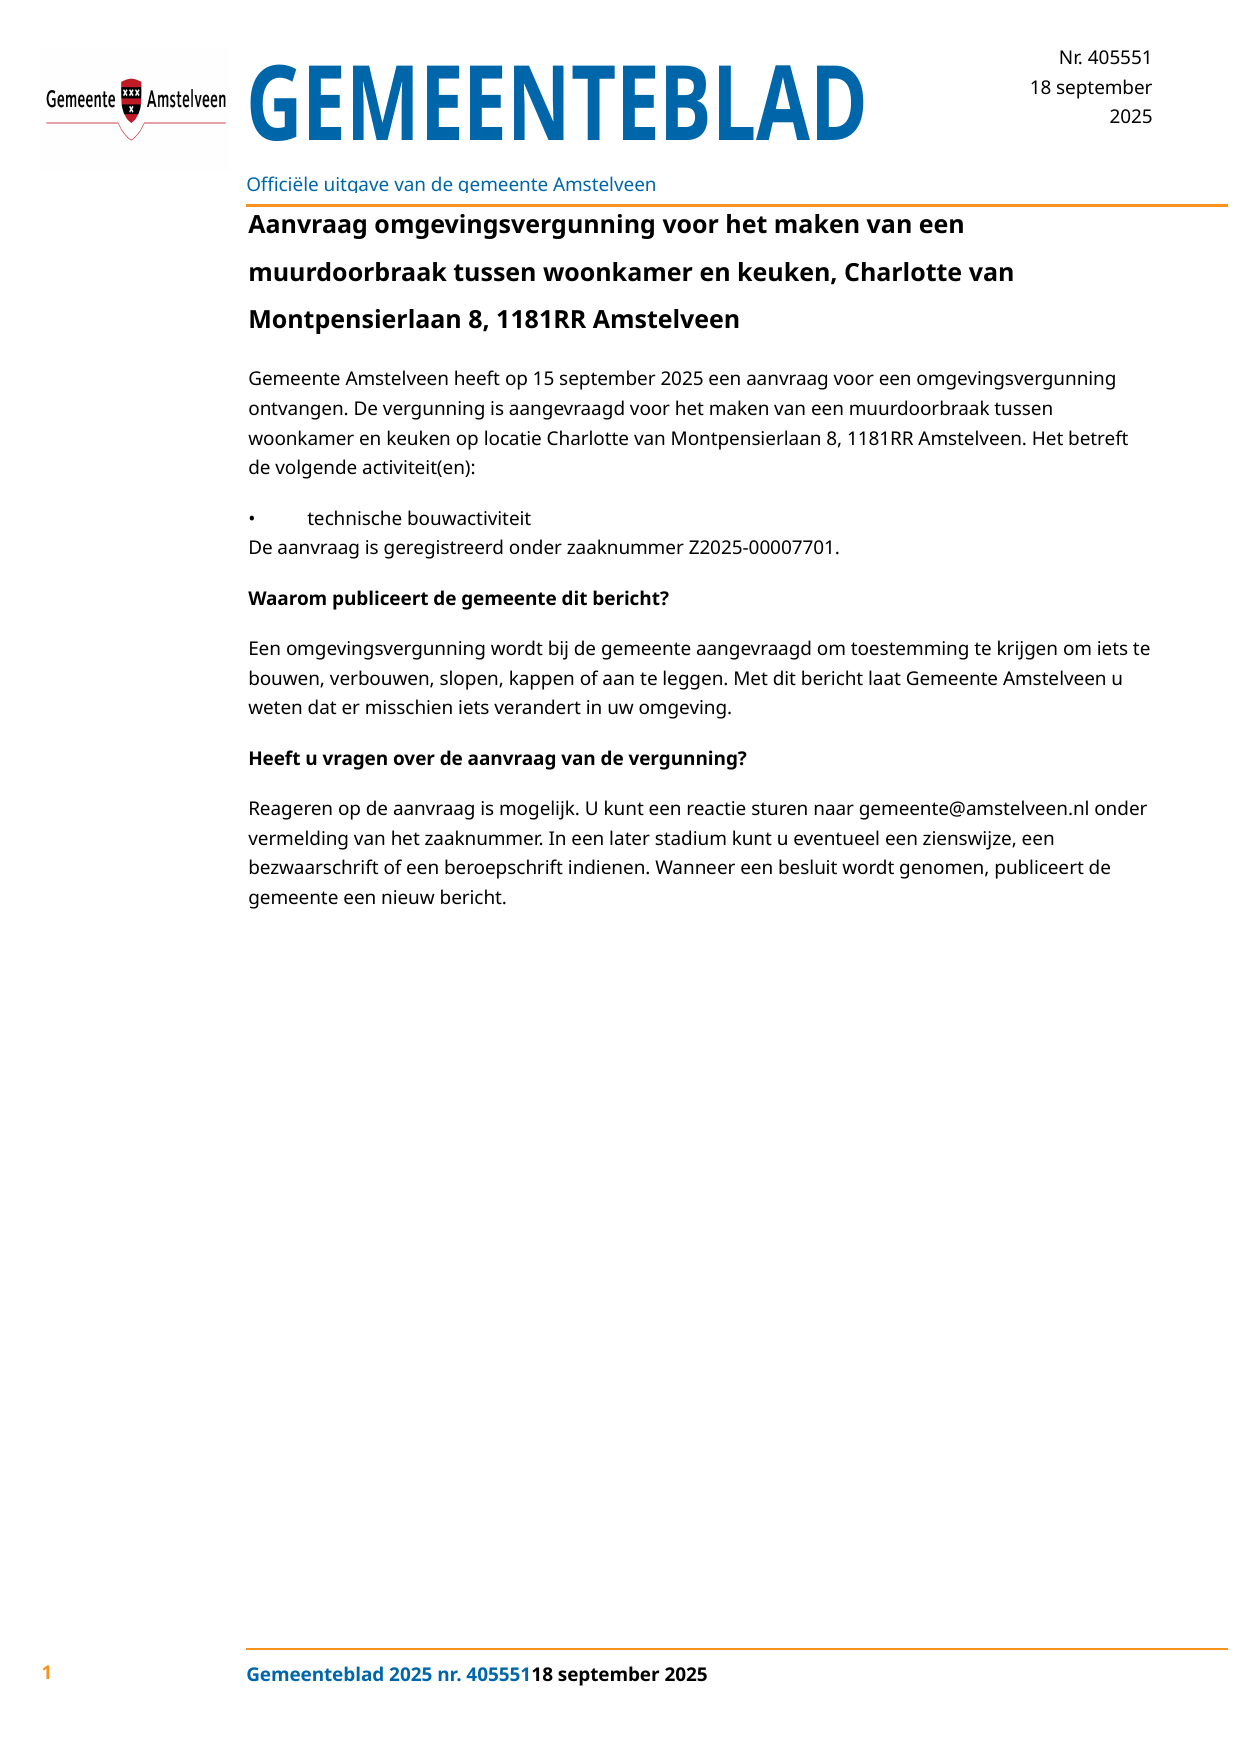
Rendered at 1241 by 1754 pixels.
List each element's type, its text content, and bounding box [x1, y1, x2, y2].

picture [41, 47, 231, 172]
text Waarom publiceert de gemeente dit bericht? [248, 585, 1152, 610]
text Een omgevingsvergunning wordt bij de gemeente aangevraagd om toestemming te krijgen om iets te bouwen, verbouwen, slopen, kappen of aan te leggen. Met dit bericht laat Gemeente Amstelveen u weten dat er misschien iets verandert in uw omgeving. [248, 635, 1152, 720]
text Heeft u vragen over de aanvraag van de vergunning? [248, 745, 1152, 770]
text Reageren op de aanvraag is mogelijk. U kunt een reactie sturen naar gemeente@amstelveen.nl onder vermelding van het zaaknummer. In een later stadium kunt u eventueel een zienswijze, een bezwaarschrift of een beroepschrift indienen. Wanneer een besluit wordt genomen, publiceert de gemeente een nieuw bericht. [248, 795, 1152, 909]
text Gemeente Amstelveen heeft op 15 september 2025 een aanvraag voor een omgevingsvergunning ontvangen. De vergunning is aangevraagd voor het maken van een muurdoorbraak tussen woonkamer en keuken op locatie Charlotte van Montpensierlaan 8, 1181RR Amstelveen. Het betreft de volgende activiteit(en): [248, 366, 1152, 480]
text Aanvraag omgevingsvergunning voor het maken van een muurdoorbraak tussen woonkamer en keuken, Charlotte van Montpensierlaan 8, 1181RR Amstelveen [248, 207, 1152, 336]
text De aanvraag is geregistreerd onder zaaknummer Z2025-00007701. [248, 534, 1152, 560]
list technische bouwactiviteit [248, 505, 1152, 530]
